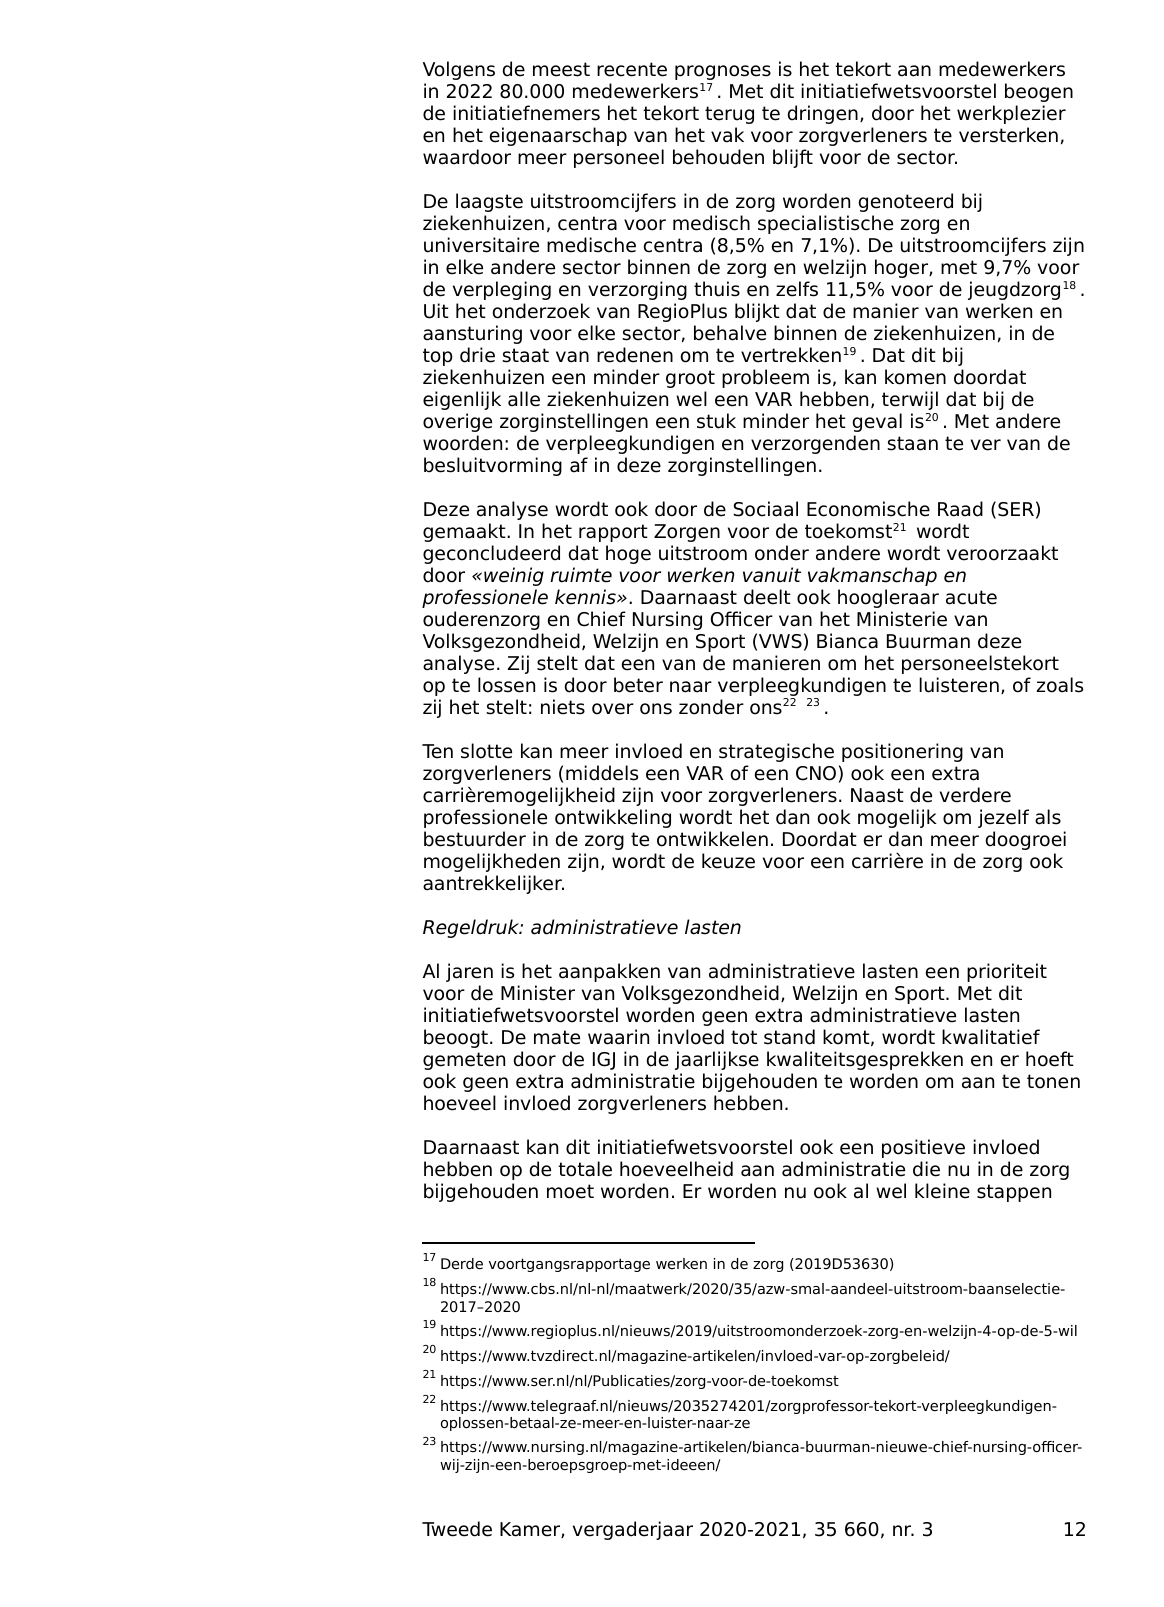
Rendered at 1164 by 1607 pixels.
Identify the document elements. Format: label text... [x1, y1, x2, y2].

text Al jaren is het aanpakken van administratieve lasten een prioriteit voor de Minister van Volksgezondheid, Welzijn en Sport. Met dit initiatiefwetsvoorstel worden geen extra administratieve lasten beoogt. De mate waarin invloed tot stand komt, wordt kwalitatief gemeten door de IGJ in de jaarlijkse kwaliteitsgesprekken en er hoeft ook geen extra administratie bijgehouden te worden om aan te tonen hoeveel invloed zorgverleners hebben. [422, 961, 1087, 1115]
text https://www.ser.nl/nl/Publicaties/zorg-voor-de-toekomst [422, 1368, 1087, 1391]
text Derde voortgangsrapportage werken in de zorg (2019D53630) [422, 1252, 1087, 1274]
text Volgens de meest recente prognoses is het tekort aan medewerkers in 2022 80.000 medewerkers. Met dit initiatiefwetsvoorstel beogen de initiatiefnemers het tekort terug te dringen, door het werkplezier en het eigenaarschap van het vak voor zorgverleners te versterken, waardoor meer personeel behouden blijft voor de sector. [422, 59, 1087, 169]
subtitle Regeldruk: administratieve lasten [422, 917, 1087, 939]
text https://www.telegraaf.nl/nieuws/2035274201/zorgprofessor-tekort-verpleegkundigen-oplossen-betaal-ze-meer-en-luister-naar-ze [422, 1393, 1087, 1432]
text https://www.nursing.nl/magazine-artikelen/bianca-buurman-nieuwe-chief-nursing-officer-wij-zijn-een-beroepsgroep-met-ideeen/ [422, 1435, 1087, 1474]
text https://www.tvzdirect.nl/magazine-artikelen/invloed-var-op-zorgbeleid/ [422, 1343, 1087, 1366]
text De laagste uitstroomcijfers in de zorg worden genoteerd bij ziekenhuizen, centra voor medisch specialistische zorg en universitaire medische centra (8,5% en 7,1%). De uitstroomcijfers zijn in elke andere sector binnen de zorg en welzijn hoger, met 9,7% voor de verpleging en verzorging thuis en zelfs 11,5% voor de jeugdzorg. Uit het onderzoek van RegioPlus blijkt dat de manier van werken en aansturing voor elke sector, behalve binnen de ziekenhuizen, in de top drie staat van redenen om te vertrekken. Dat dit bij ziekenhuizen een minder groot probleem is, kan komen doordat eigenlijk alle ziekenhuizen wel een VAR hebben, terwijl dat bij de overige zorginstellingen een stuk minder het geval is. Met andere woorden: de verpleegkundigen en verzorgenden staan te ver van de besluitvorming af in deze zorginstellingen. [422, 191, 1087, 477]
text Ten slotte kan meer invloed en strategische positionering van zorgverleners (middels een VAR of een CNO) ook een extra carrièremogelijkheid zijn voor zorgverleners. Naast de verdere professionele ontwikkeling wordt het dan ook mogelijk om jezelf als bestuurder in de zorg te ontwikkelen. Doordat er dan meer doogroei mogelijkheden zijn, wordt de keuze voor een carrière in de zorg ook aantrekkelijker. [422, 741, 1087, 895]
text Deze analyse wordt ook door de Sociaal Economische Raad (SER) gemaakt. In het rapport Zorgen voor de toekomst wordt geconcludeerd dat hoge uitstroom onder andere wordt veroorzaakt door «weinig ruimte voor werken vanuit vakmanschap en professionele kennis». Daarnaast deelt ook hoogleraar acute ouderenzorg en Chief Nursing Officer van het Ministerie van Volksgezondheid, Welzijn en Sport (VWS) Bianca Buurman deze analyse. Zij stelt dat een van de manieren om het personeelstekort op te lossen is door beter naar verpleegkundigen te luisteren, of zoals zij het stelt: niets over ons zonder ons . [422, 499, 1087, 719]
text Daarnaast kan dit initiatiefwetsvoorstel ook een positieve invloed hebben op de totale hoeveelheid aan administratie die nu in de zorg bijgehouden moet worden. Er worden nu ook al wel kleine stappen [422, 1137, 1087, 1203]
text https://www.regioplus.nl/nieuws/2019/uitstroomonderzoek-zorg-en-welzijn-4-op-de-5-wil [422, 1318, 1087, 1341]
text https://www.cbs.nl/nl-nl/maatwerk/2020/35/azw-smal-aandeel-uitstroom-baanselectie-2017–2020 [422, 1277, 1087, 1316]
